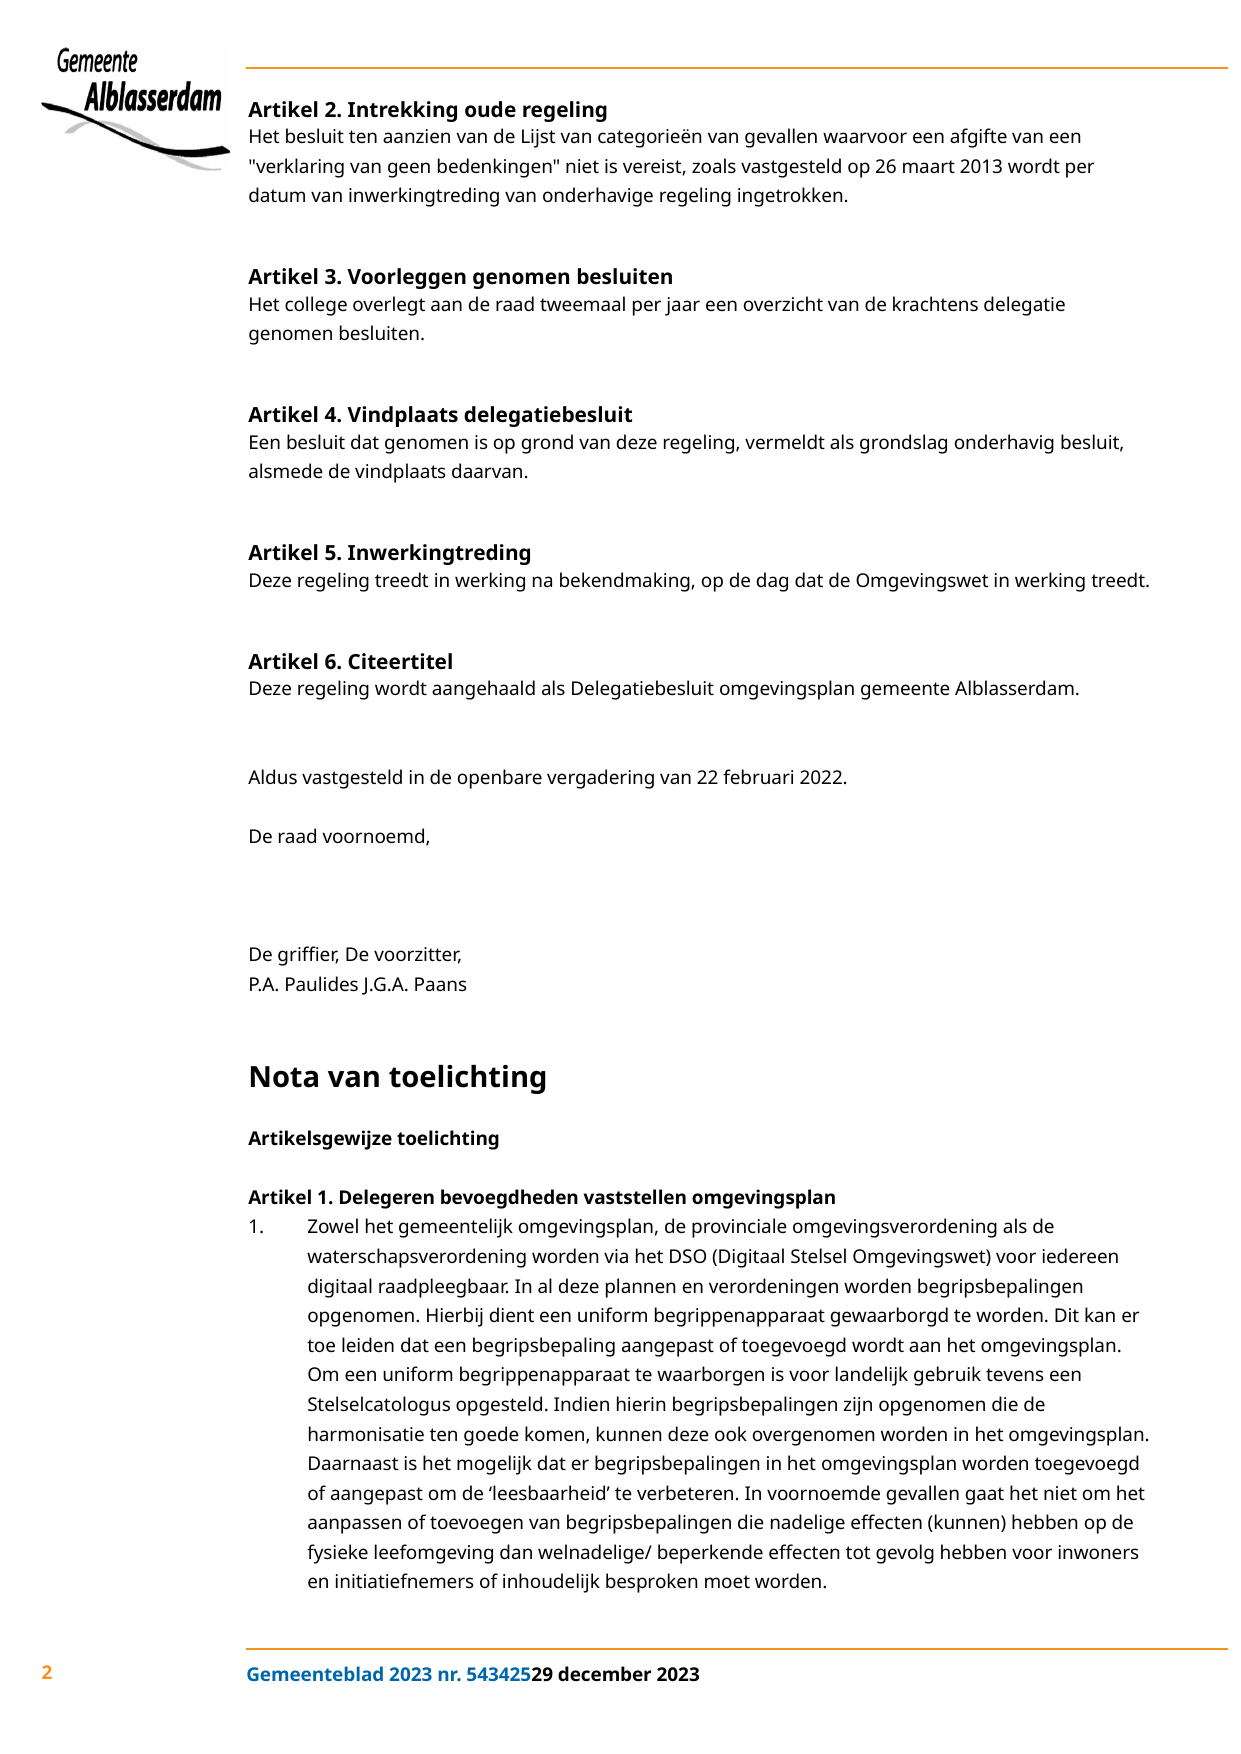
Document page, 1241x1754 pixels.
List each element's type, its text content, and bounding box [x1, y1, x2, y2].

text Aldus vastgesteld in de openbare vergadering van 22 februari 2022. [248, 764, 1152, 790]
text Artikel 5. Inwerkingtreding [248, 538, 1152, 567]
list Zowel het gemeentelijk omgevingsplan, de provinciale omgevingsverordening als de waterschapsverordening worden via het DSO (Digitaal Stelsel Omgevingswet) voor iedereen digitaal raadpleegbaar. In al deze plannen en verordeningen worden begripsbepalingen opgenomen. Hierbij dient een uniform begrippenapparaat gewaarborgd te worden. Dit kan er toe leiden dat een begripsbepaling aangepast of toegevoegd wordt aan het omgevingsplan. Om een uniform begrippenapparaat te waarborgen is voor landelijk gebruik tevens een Stelselcatologus opgesteld. Indien hierin begripsbepalingen zijn opgenomen die de harmonisatie ten goede komen, kunnen deze ook overgenomen worden in het omgevingsplan. Daarnaast is het mogelijk dat er begripsbepalingen in het omgevingsplan worden toegevoegd of aangepast om de ‘leesbaarheid’ te verbeteren. In voornoemde gevallen gaat het niet om het aanpassen of toevoegen van begripsbepalingen die nadelige effecten (kunnen) hebben op de fysieke leefomgeving dan welnadelige/ beperkende effecten tot gevolg hebben voor inwoners en initiatiefnemers of inhoudelijk besproken moet worden. [248, 1214, 1152, 1594]
text Het college overlegt aan de raad tweemaal per jaar een overzicht van de krachtens delegatie genomen besluiten. [248, 291, 1152, 346]
text Deze regeling treedt in werking na bekendmaking, op de dag dat de Omgevingswet in werking treedt. [248, 567, 1152, 593]
text Artikel 6. Citeertitel [248, 647, 1152, 675]
text Nota van toelichting [248, 1056, 1152, 1096]
text Deze regeling wordt aangehaald als Delegatiebesluit omgevingsplan gemeente Alblasserdam. [248, 675, 1152, 701]
picture [41, 47, 231, 172]
text P.A. Paulides J.G.A. Paans [248, 971, 1152, 997]
text Het besluit ten aanzien van de Lijst van categorieën van gevallen waarvoor een afgifte van een "verklaring van geen bedenkingen" niet is vereist, zoals vastgesteld op 26 maart 2013 wordt per datum van inwerkingtreding van onderhavige regeling ingetrokken. [248, 123, 1152, 208]
text Artikel 3. Voorleggen genomen besluiten [248, 262, 1152, 291]
text Artikelsgewijze toelichting [248, 1125, 1152, 1151]
text Artikel 2. Intrekking oude regeling [248, 95, 1152, 123]
text De raad voornoemd, [248, 823, 1152, 849]
text Artikel 1. Delegeren bevoegdheden vaststellen omgevingsplan [248, 1184, 1152, 1210]
text Artikel 4. Vindplaats delegatiebesluit [248, 400, 1152, 429]
text Een besluit dat genomen is op grond van deze regeling, vermeldt als grondslag onderhavig besluit, alsmede de vindplaats daarvan. [248, 429, 1152, 484]
text De griffier, De voorzitter, [248, 942, 1152, 967]
